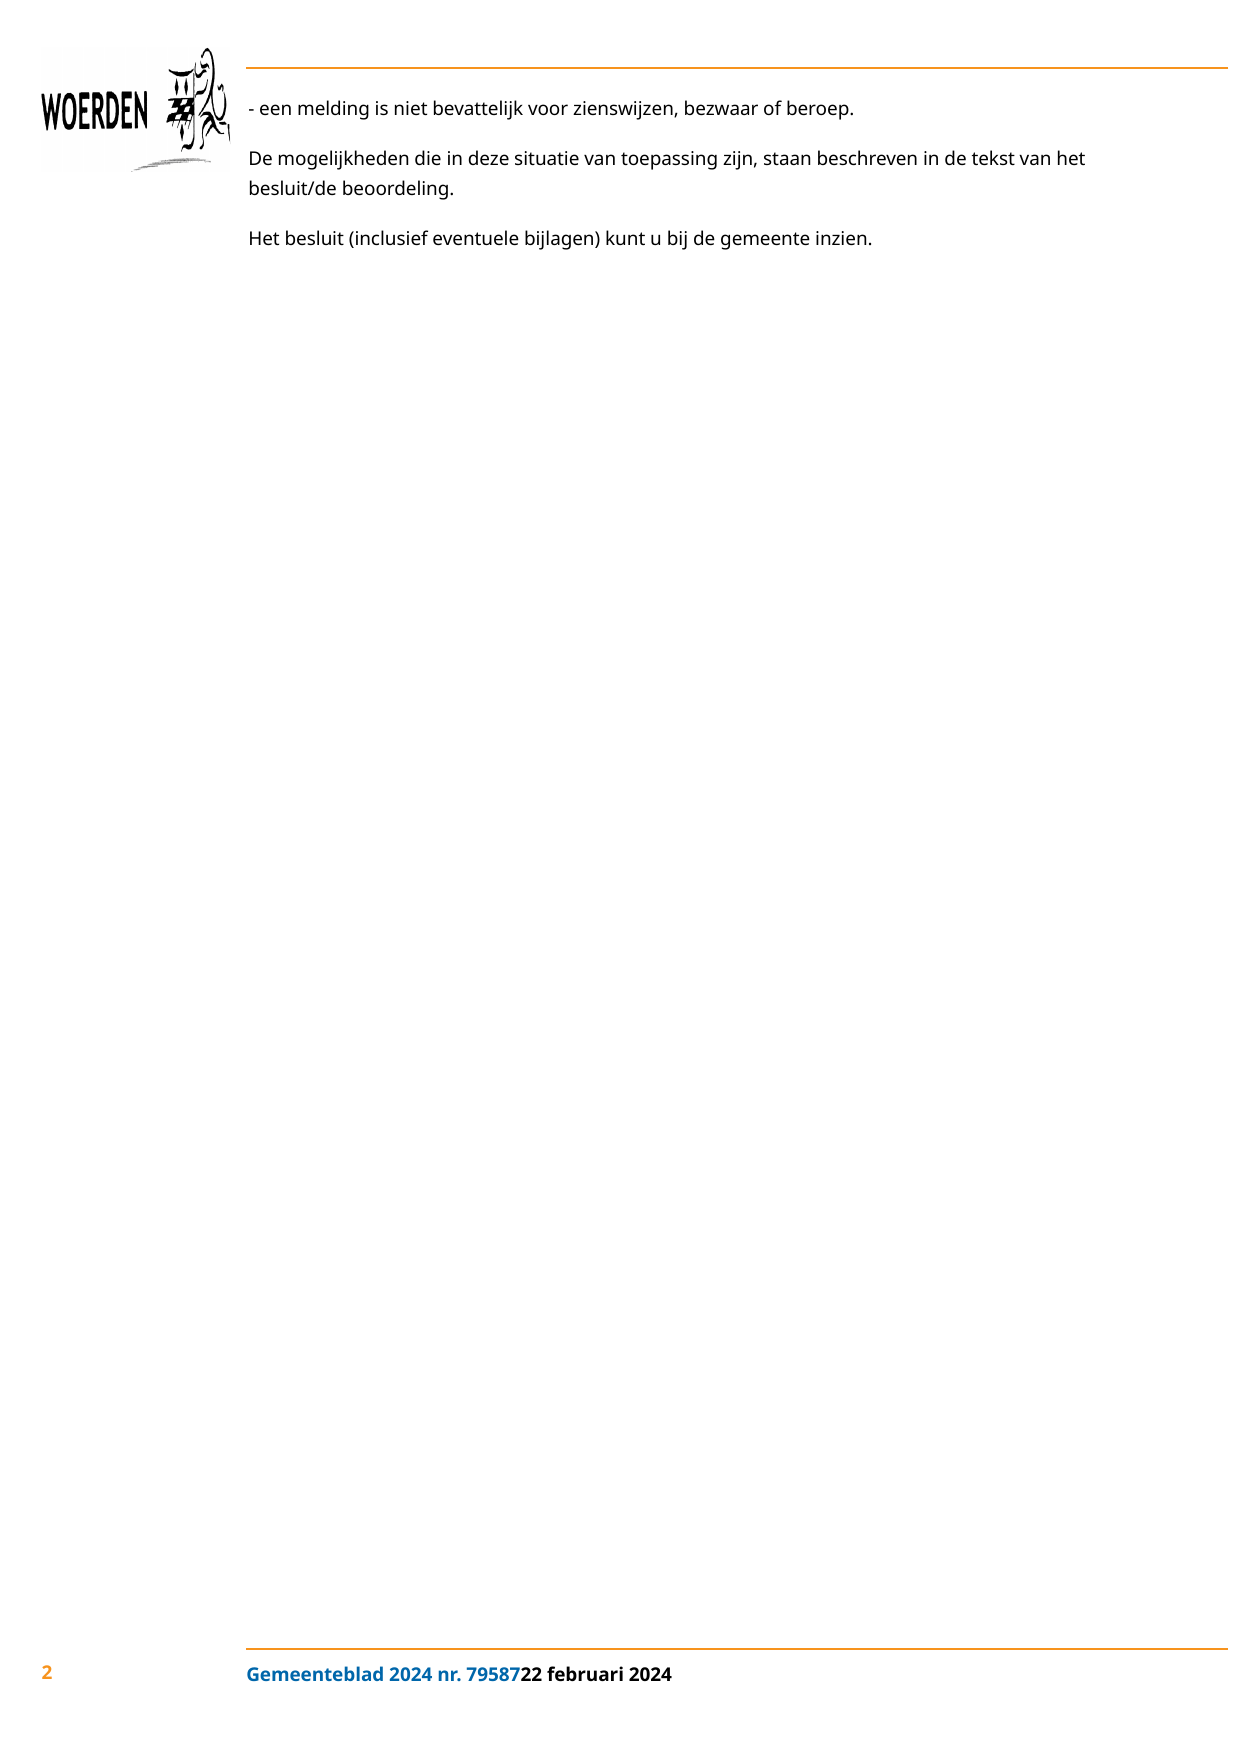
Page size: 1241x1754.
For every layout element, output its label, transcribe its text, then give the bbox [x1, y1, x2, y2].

text - een melding is niet bevattelijk voor zienswijzen, bezwaar of beroep. [248, 95, 1152, 121]
picture [41, 47, 231, 172]
text De mogelijkheden die in deze situatie van toepassing zijn, staan beschreven in de tekst van het besluit/de beoordeling. [248, 145, 1152, 201]
text Het besluit (inclusief eventuele bijlagen) kunt u bij de gemeente inzien. [248, 225, 1152, 251]
